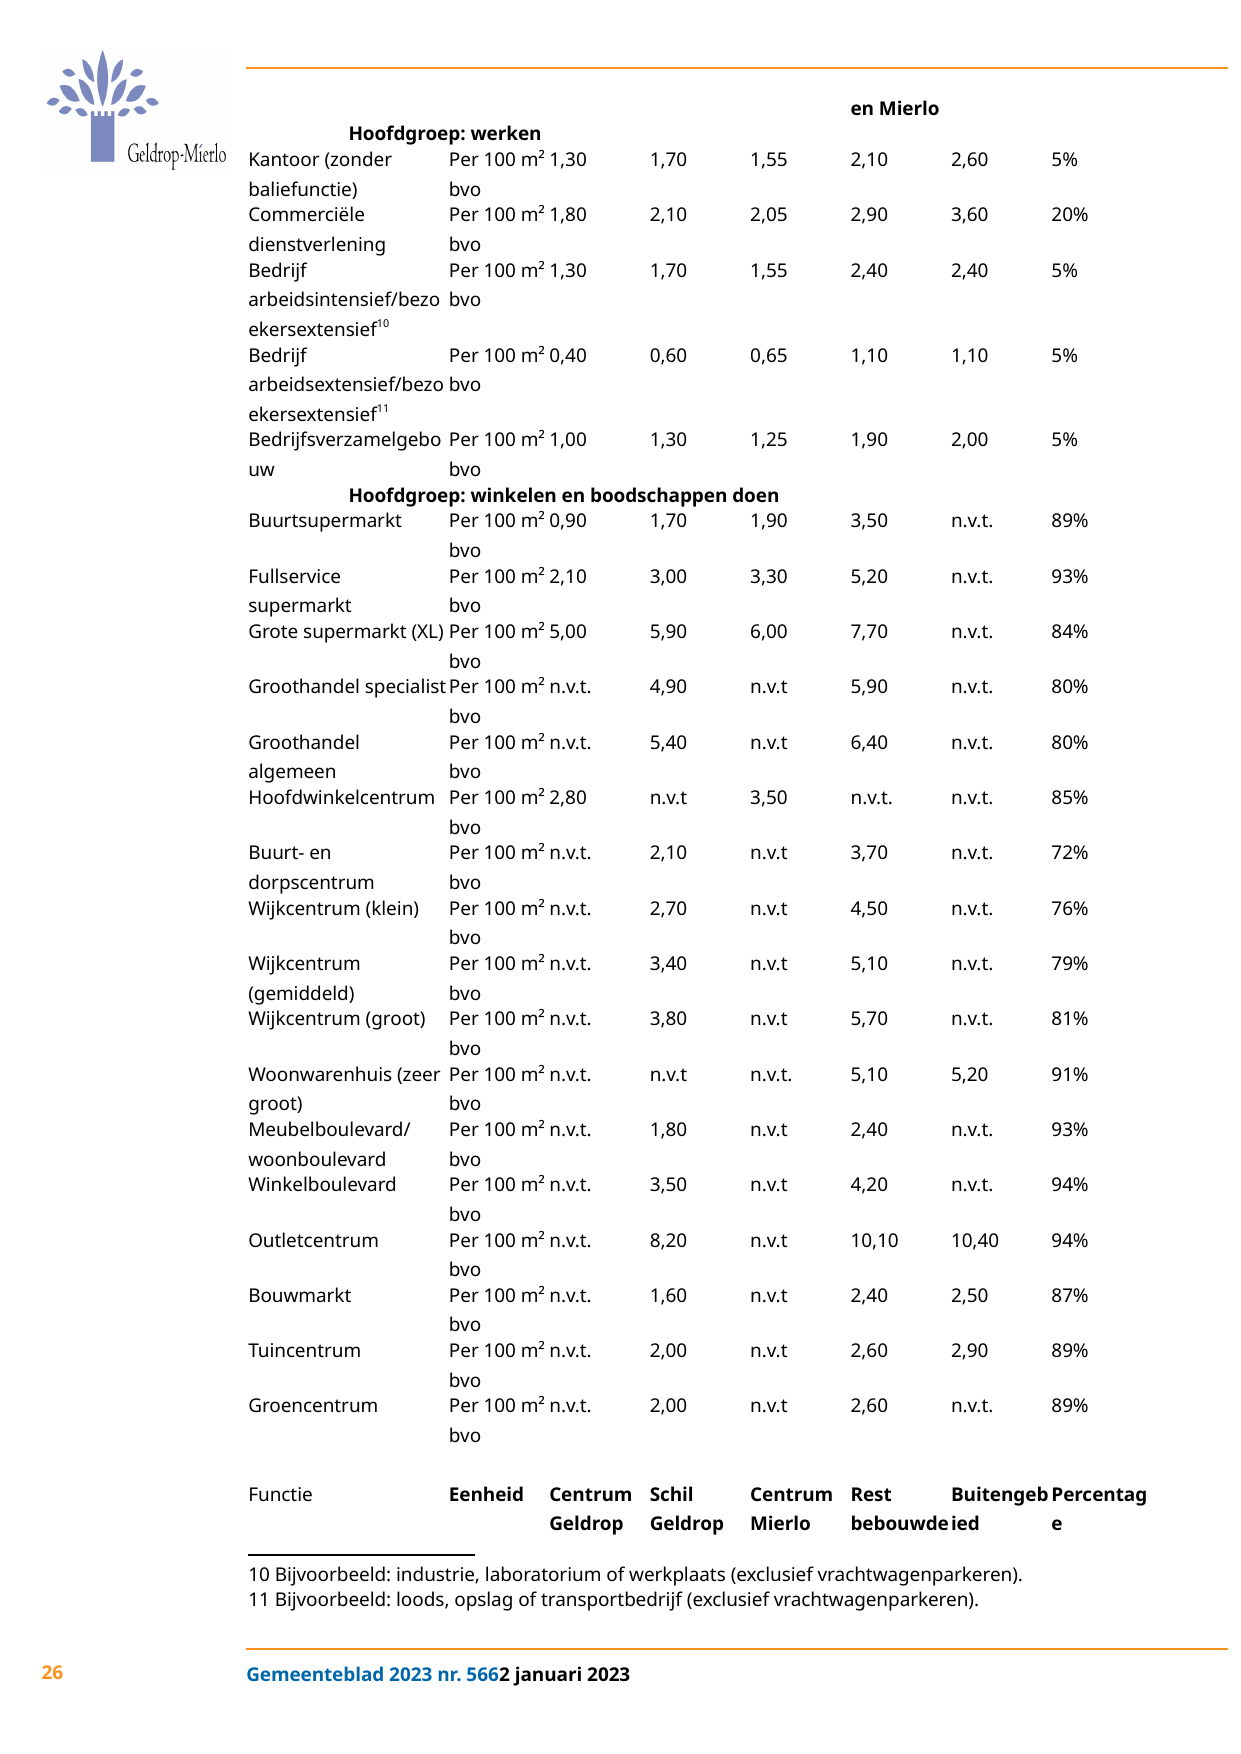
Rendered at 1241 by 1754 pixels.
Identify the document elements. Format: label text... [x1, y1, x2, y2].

table_cell Wijkcentrum (gemiddeld) [248, 950, 449, 1006]
table_cell n.v.t. [750, 1061, 850, 1116]
table_header Schil Geldrop [650, 1481, 750, 1536]
table_cell n.v.t. [549, 1171, 649, 1227]
table_cell 2,00 [650, 1393, 750, 1448]
table_cell Grote supermarkt (XL) [248, 618, 449, 674]
table_cell 1,25 [750, 427, 850, 482]
table_cell 5,90 [850, 674, 951, 729]
table_cell n.v.t. [549, 1061, 649, 1116]
table_cell 81% [1051, 1006, 1152, 1061]
table_cell Per 100 m² bvo [449, 563, 549, 618]
table_cell 3,00 [650, 563, 750, 618]
table_cell [248, 121, 348, 146]
table_cell 93% [1051, 563, 1152, 618]
table_cell n.v.t. [549, 1393, 649, 1448]
table_cell Hoofdgroep: werken [348, 121, 1152, 146]
table_cell n.v.t [750, 729, 850, 784]
table_cell 89% [1051, 1393, 1152, 1448]
table_cell 2,90 [951, 1338, 1051, 1393]
table_cell Per 100 m² bvo [449, 342, 549, 427]
table_cell 1,70 [650, 508, 750, 563]
table_cell 0,65 [750, 342, 850, 427]
table_cell Per 100 m² bvo [449, 1171, 549, 1227]
table_cell Per 100 m² bvo [449, 508, 549, 563]
table_cell 2,50 [951, 1282, 1051, 1337]
table_cell Per 100 m² bvo [449, 674, 549, 729]
table_cell 2,10 [650, 202, 750, 257]
table_cell Bedrijf arbeidsintensief/bezoekersextensief [248, 257, 449, 342]
table_cell n.v.t. [549, 1282, 649, 1337]
table_cell Per 100 m² bvo [449, 1061, 549, 1116]
table_cell 1,55 [750, 257, 850, 342]
table_cell 2,90 [850, 202, 951, 257]
table_cell 91% [1051, 1061, 1152, 1116]
table_cell n.v.t. [549, 674, 649, 729]
table_cell n.v.t [750, 895, 850, 950]
table_header [449, 95, 549, 121]
table_cell 76% [1051, 895, 1152, 950]
table_cell 1,55 [750, 146, 850, 202]
table_cell 0,40 [549, 342, 649, 427]
table_header Rest bebouwde [850, 1481, 951, 1536]
table_cell 94% [1051, 1227, 1152, 1282]
table_cell 2,40 [951, 257, 1051, 342]
table_cell Per 100 m² bvo [449, 1227, 549, 1282]
table_cell n.v.t. [549, 1338, 649, 1393]
table_cell Per 100 m² bvo [449, 427, 549, 482]
table_cell Per 100 m² bvo [449, 1393, 549, 1448]
table_cell 3,50 [750, 784, 850, 839]
table_cell n.v.t [750, 950, 850, 1006]
table_cell 1,30 [650, 427, 750, 482]
table_cell Wijkcentrum (klein) [248, 895, 449, 950]
table_cell Per 100 m² bvo [449, 257, 549, 342]
table_cell n.v.t. [951, 1171, 1051, 1227]
table_cell n.v.t. [951, 1393, 1051, 1448]
table_cell n.v.t. [951, 840, 1051, 895]
table_cell 3,80 [650, 1006, 750, 1061]
table_cell 5% [1051, 146, 1152, 202]
table_cell Per 100 m² bvo [449, 146, 549, 202]
table_cell 3,70 [850, 840, 951, 895]
table_cell Hoofdgroep: winkelen en boodschappen doen [348, 482, 1152, 508]
table_cell 4,50 [850, 895, 951, 950]
table_cell 3,60 [951, 202, 1051, 257]
table_cell 2,40 [850, 1282, 951, 1337]
table_cell 87% [1051, 1282, 1152, 1337]
table_header en Mierlo [850, 95, 951, 121]
table_cell n.v.t. [951, 618, 1051, 674]
table_cell 72% [1051, 840, 1152, 895]
table_cell 6,40 [850, 729, 951, 784]
table_cell Fullservice supermarkt [248, 563, 449, 618]
table_cell 3,50 [850, 508, 951, 563]
table_cell Groothandel algemeen [248, 729, 449, 784]
table_cell 1,10 [951, 342, 1051, 427]
table_cell 5% [1051, 427, 1152, 482]
table_header [1051, 95, 1152, 121]
table_cell Outletcentrum [248, 1227, 449, 1282]
table_cell 1,70 [650, 146, 750, 202]
table_cell n.v.t. [549, 729, 649, 784]
table_cell n.v.t [750, 1006, 850, 1061]
table_cell n.v.t. [951, 674, 1051, 729]
table_cell 5,20 [850, 563, 951, 618]
table_cell n.v.t [750, 674, 850, 729]
table_cell 8,20 [650, 1227, 750, 1282]
table_cell 4,90 [650, 674, 750, 729]
table_cell n.v.t [650, 1061, 750, 1116]
table_header [650, 95, 750, 121]
table_cell Per 100 m² bvo [449, 784, 549, 839]
table_cell n.v.t. [951, 950, 1051, 1006]
table_cell n.v.t. [549, 1116, 649, 1171]
table_header [951, 95, 1051, 121]
table_cell 94% [1051, 1171, 1152, 1227]
table_cell 1,00 [549, 427, 649, 482]
table_cell Per 100 m² bvo [449, 840, 549, 895]
table_cell n.v.t. [951, 1006, 1051, 1061]
table_cell 1,80 [549, 202, 649, 257]
table_header Percentage [1051, 1481, 1152, 1536]
table_cell n.v.t [750, 1171, 850, 1227]
table_header [549, 95, 649, 121]
table_cell n.v.t. [549, 950, 649, 1006]
table_header [248, 95, 449, 121]
table_cell 5% [1051, 257, 1152, 342]
table_cell 2,70 [650, 895, 750, 950]
table_cell n.v.t. [549, 840, 649, 895]
table_cell 3,30 [750, 563, 850, 618]
table_cell 1,90 [850, 427, 951, 482]
table_header Centrum Geldrop [549, 1481, 649, 1536]
table_cell 5,40 [650, 729, 750, 784]
table_header Centrum Mierlo [750, 1481, 850, 1536]
table_cell 3,40 [650, 950, 750, 1006]
table_cell 2,60 [951, 146, 1051, 202]
table_cell n.v.t [650, 784, 750, 839]
table_cell Woonwarenhuis (zeer groot) [248, 1061, 449, 1116]
table_cell 5% [1051, 342, 1152, 427]
table_cell n.v.t. [951, 729, 1051, 784]
table_cell 2,10 [549, 563, 649, 618]
table_cell Groothandel specialist [248, 674, 449, 729]
table_cell 7,70 [850, 618, 951, 674]
table_cell 10,10 [850, 1227, 951, 1282]
table_cell 2,40 [850, 1116, 951, 1171]
table_cell Per 100 m² bvo [449, 895, 549, 950]
table_cell Hoofdwinkelcentrum [248, 784, 449, 839]
table_cell 0,60 [650, 342, 750, 427]
table_header Functie [248, 1481, 449, 1536]
table_cell n.v.t. [549, 895, 649, 950]
table_cell 80% [1051, 729, 1152, 784]
table_cell Per 100 m² bvo [449, 618, 549, 674]
table_cell 2,10 [850, 146, 951, 202]
table_cell Commerciële dienstverlening [248, 202, 449, 257]
table_cell 85% [1051, 784, 1152, 839]
table_cell n.v.t. [850, 784, 951, 839]
table_cell Per 100 m² bvo [449, 1282, 549, 1337]
table_cell 2,00 [951, 427, 1051, 482]
table_cell Kantoor (zonder baliefunctie) [248, 146, 449, 202]
table_cell 2,05 [750, 202, 850, 257]
table_cell n.v.t [750, 1116, 850, 1171]
table_cell 1,30 [549, 146, 649, 202]
table_cell 1,80 [650, 1116, 750, 1171]
picture [41, 47, 231, 172]
table_cell Per 100 m² bvo [449, 1006, 549, 1061]
table_cell Per 100 m² bvo [449, 1116, 549, 1171]
table_cell 10,40 [951, 1227, 1051, 1282]
table_cell n.v.t. [549, 1227, 649, 1282]
table_cell 1,90 [750, 508, 850, 563]
table_cell Per 100 m² bvo [449, 729, 549, 784]
table_cell n.v.t. [951, 508, 1051, 563]
table_cell 89% [1051, 508, 1152, 563]
table_cell [248, 482, 348, 508]
table_header [750, 95, 850, 121]
table_cell 5,90 [650, 618, 750, 674]
table_cell 84% [1051, 618, 1152, 674]
table_cell 2,80 [549, 784, 649, 839]
table_cell Wijkcentrum (groot) [248, 1006, 449, 1061]
table_cell n.v.t. [951, 895, 1051, 950]
table_cell 79% [1051, 950, 1152, 1006]
table_cell 93% [1051, 1116, 1152, 1171]
table_cell n.v.t [750, 1282, 850, 1337]
table_cell 1,30 [549, 257, 649, 342]
table_header Buitengebied [951, 1481, 1051, 1536]
table_cell 1,10 [850, 342, 951, 427]
table_cell 2,60 [850, 1338, 951, 1393]
table_cell n.v.t. [549, 1006, 649, 1061]
table_cell Tuincentrum [248, 1338, 449, 1393]
table_cell n.v.t. [951, 1116, 1051, 1171]
table_cell n.v.t. [951, 784, 1051, 839]
table_cell Per 100 m² bvo [449, 950, 549, 1006]
table_cell 2,00 [650, 1338, 750, 1393]
table_cell 1,70 [650, 257, 750, 342]
table_cell Groencentrum [248, 1393, 449, 1448]
table_cell 5,20 [951, 1061, 1051, 1116]
table_cell n.v.t [750, 1338, 850, 1393]
table_cell Buurtsupermarkt [248, 508, 449, 563]
table_cell 80% [1051, 674, 1152, 729]
table_cell 6,00 [750, 618, 850, 674]
table_cell Winkelboulevard [248, 1171, 449, 1227]
table_header Eenheid [449, 1481, 549, 1536]
table_cell 5,70 [850, 1006, 951, 1061]
table_cell n.v.t [750, 840, 850, 895]
table_cell 5,00 [549, 618, 649, 674]
table_cell 2,10 [650, 840, 750, 895]
table_cell Meubelboulevard/woonboulevard [248, 1116, 449, 1171]
table_cell n.v.t [750, 1393, 850, 1448]
table_cell Bedrijf arbeidsextensief/bezoekersextensief [248, 342, 449, 427]
table_cell Per 100 m² bvo [449, 1338, 549, 1393]
table_cell 3,50 [650, 1171, 750, 1227]
table_cell 2,60 [850, 1393, 951, 1448]
table_cell Buurt- en dorpscentrum [248, 840, 449, 895]
table_cell 20% [1051, 202, 1152, 257]
table_cell Bedrijfsverzamelgebouw [248, 427, 449, 482]
table_cell Per 100 m² bvo [449, 202, 549, 257]
table_cell 5,10 [850, 950, 951, 1006]
table_cell n.v.t. [951, 563, 1051, 618]
table_cell 89% [1051, 1338, 1152, 1393]
table_cell 2,40 [850, 257, 951, 342]
table_cell 5,10 [850, 1061, 951, 1116]
table_cell 1,60 [650, 1282, 750, 1337]
table_cell Bouwmarkt [248, 1282, 449, 1337]
table_cell 4,20 [850, 1171, 951, 1227]
table_cell 0,90 [549, 508, 649, 563]
table_cell n.v.t [750, 1227, 850, 1282]
